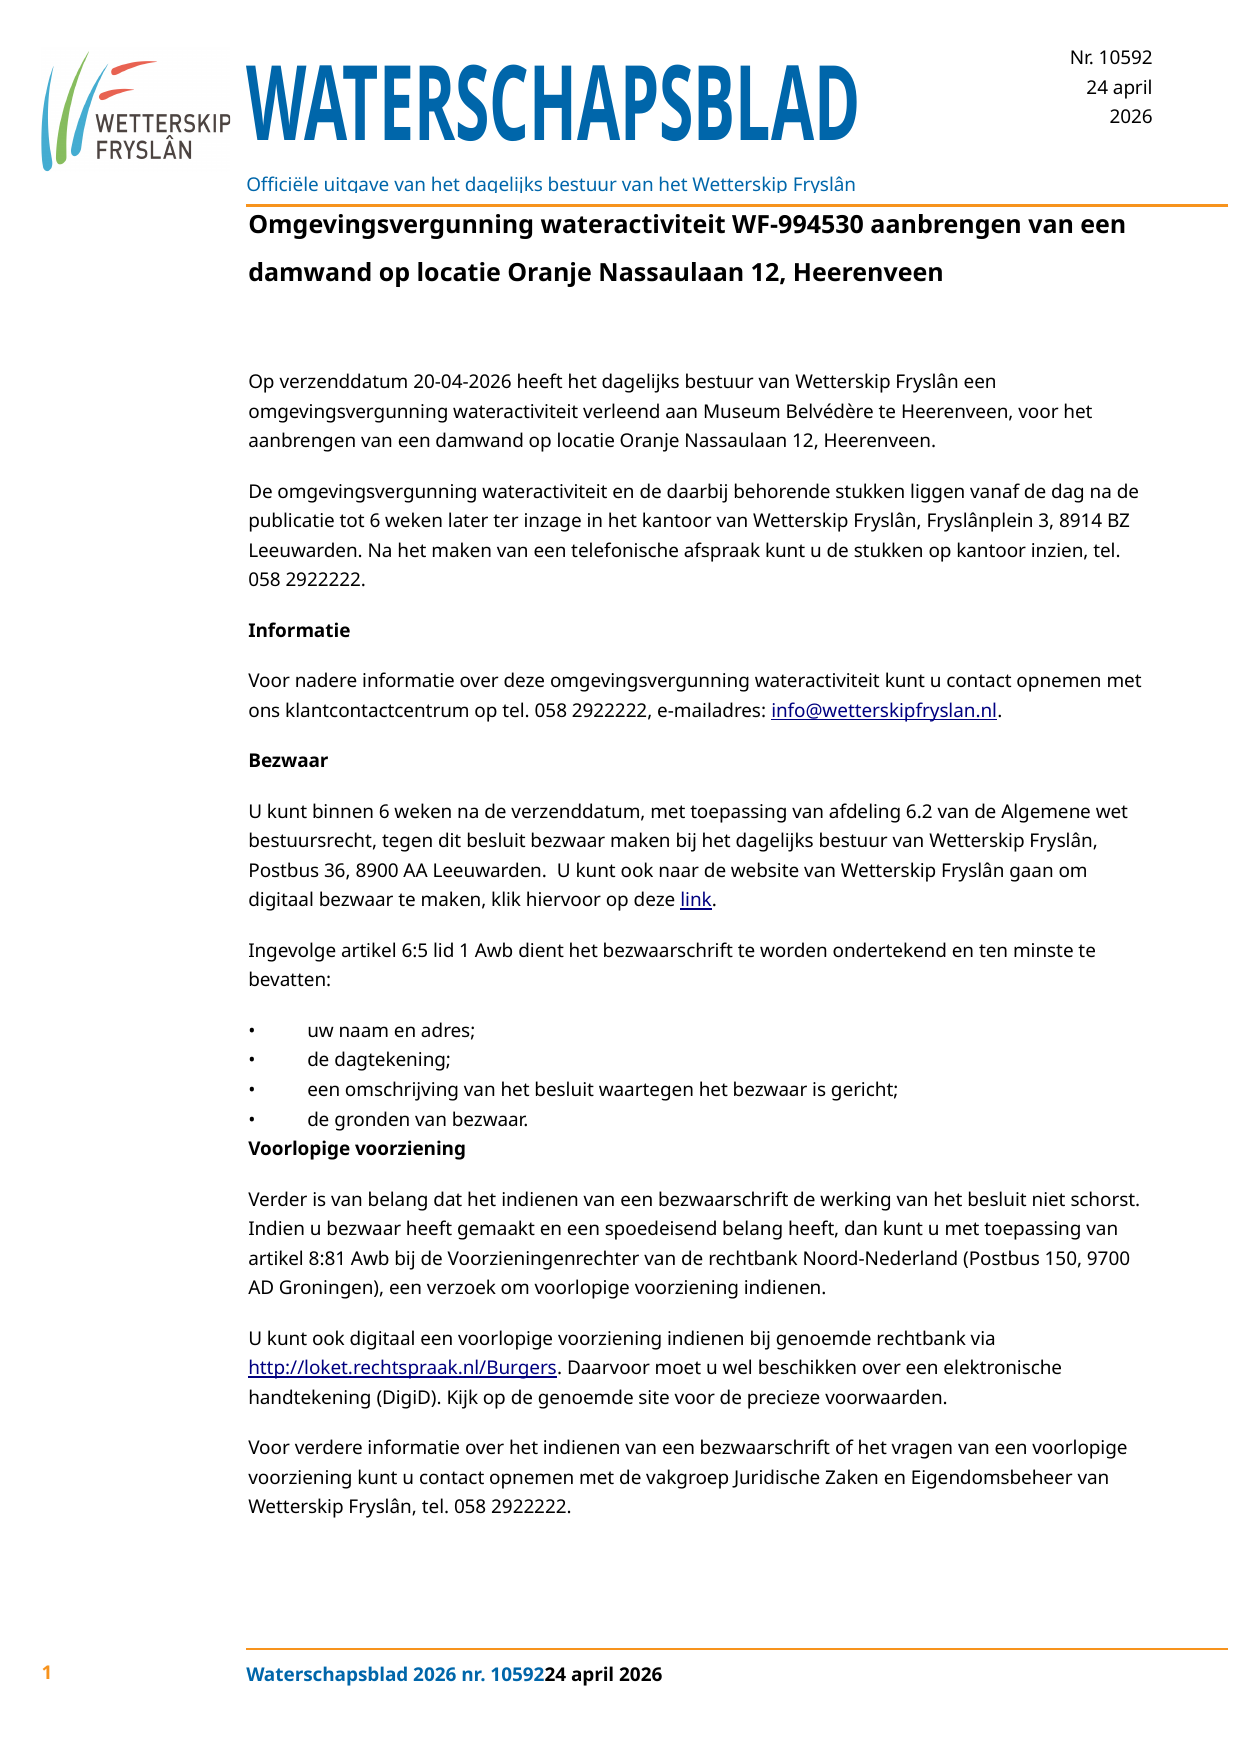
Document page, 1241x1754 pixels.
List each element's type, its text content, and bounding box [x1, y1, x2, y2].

text Voor verdere informatie over het indienen van een bezwaarschrift of het vragen van een voorlopige voorziening kunt u contact opnemen met de vakgroep Juridische Zaken en Eigendomsbeheer van Wetterskip Fryslân, tel. 058 2922222. [248, 1434, 1152, 1519]
text U kunt binnen 6 weken na de verzenddatum, met toepassing van afdeling 6.2 van de Algemene wet bestuursrecht, tegen dit besluit bezwaar maken bij het dagelijks bestuur van Wetterskip Fryslân, Postbus 36, 8900 AA Leeuwarden. U kunt ook naar de website van Wetterskip Fryslân gaan om digitaal bezwaar te maken, klik hiervoor op deze link. [248, 798, 1152, 912]
text Omgevingsvergunning wateractiviteit WF-994530 aanbrengen van een damwand op locatie Oranje Nassaulaan 12, Heerenveen [248, 207, 1152, 288]
text Voor nadere informatie over deze omgevingsvergunning wateractiviteit kunt u contact opnemen met ons klantcontactcentrum op tel. 058 2922222, e-mailadres: info@wetterskipfryslan.nl. [248, 667, 1152, 723]
list de dagtekening; [248, 1047, 1152, 1072]
text Ingevolge artikel 6:5 lid 1 Awb dient het bezwaarschrift te worden ondertekend en ten minste te bevatten: [248, 937, 1152, 992]
list de gronden van bezwaar. [248, 1106, 1152, 1132]
text De omgevingsvergunning wateractiviteit en de daarbij behorende stukken liggen vanaf de dag na de publicatie tot 6 weken later ter inzage in het kantoor van Wetterskip Fryslân, Fryslânplein 3, 8914 BZ Leeuwarden. Na het maken van een telefonische afspraak kunt u de stukken op kantoor inzien, tel. 058 2922222. [248, 478, 1152, 592]
list een omschrijving van het besluit waartegen het bezwaar is gericht; [248, 1076, 1152, 1102]
text Op verzenddatum 20-04-2026 heeft het dagelijks bestuur van Wetterskip Fryslân een omgevingsvergunning wateractiviteit verleend aan Museum Belvédère te Heerenveen, voor het aanbrengen van een damwand op locatie Oranje Nassaulaan 12, Heerenveen. [248, 368, 1152, 453]
text Voorlopige voorziening [248, 1135, 1152, 1161]
text U kunt ook digitaal een voorlopige voorziening indienen bij genoemde rechtbank via http://loket.rechtspraak.nl/Burgers. Daarvoor moet u wel beschikken over een elektronische handtekening (DigiD). Kijk op de genoemde site voor de precieze voorwaarden. [248, 1325, 1152, 1410]
text Bezwaar [248, 747, 1152, 773]
list uw naam en adres; [248, 1017, 1152, 1043]
picture [41, 47, 231, 172]
text Verder is van belang dat het indienen van een bezwaarschrift de werking van het besluit niet schorst. Indien u bezwaar heeft gemaakt en een spoedeisend belang heeft, dan kunt u met toepassing van artikel 8:81 Awb bij de Voorzieningenrechter van de rechtbank Noord-Nederland (Postbus 150, 9700 AD Groningen), een verzoek om voorlopige voorziening indienen. [248, 1186, 1152, 1300]
text Informatie [248, 617, 1152, 643]
